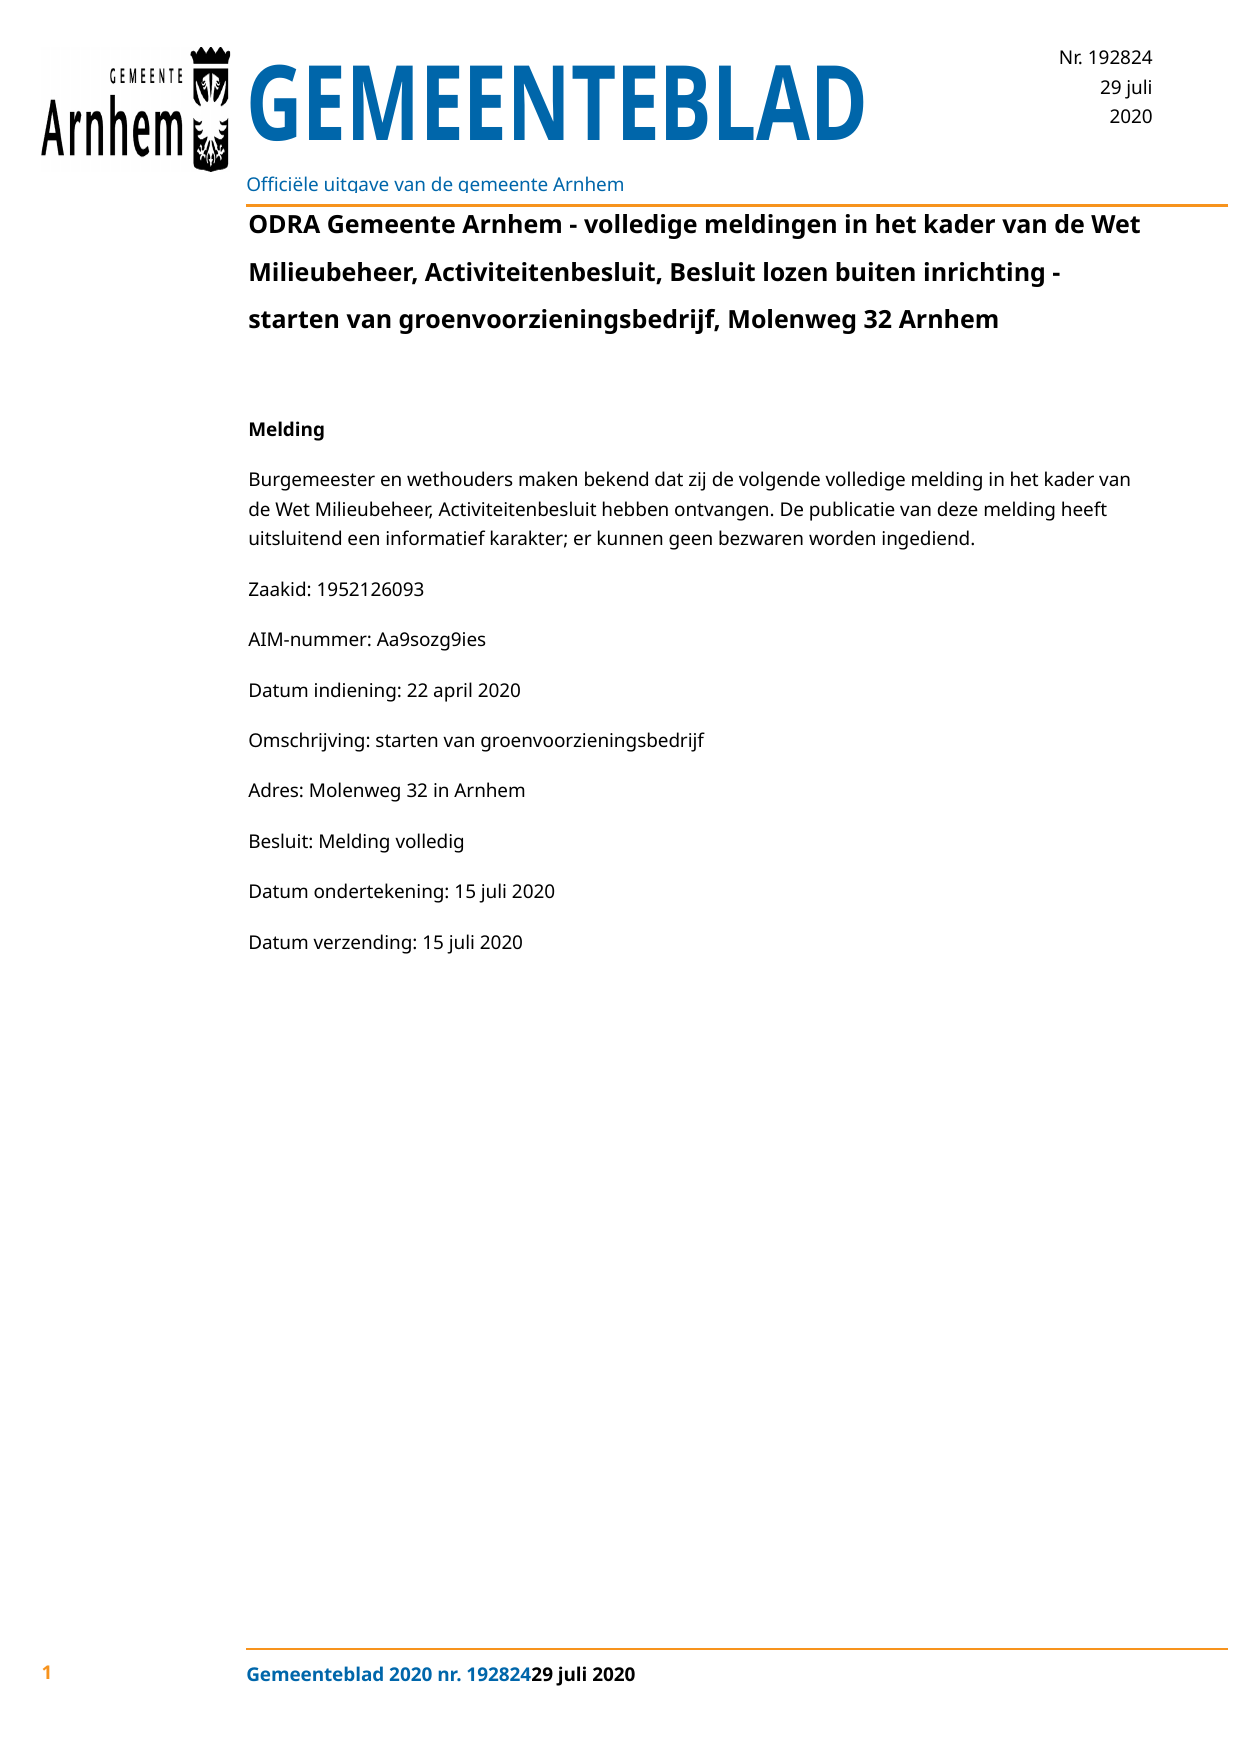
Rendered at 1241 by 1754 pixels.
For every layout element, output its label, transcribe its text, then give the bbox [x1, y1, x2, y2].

text Datum indiening: 22 april 2020 [248, 677, 1152, 702]
text Datum verzending: 15 juli 2020 [248, 929, 1152, 954]
text Datum ondertekening: 15 juli 2020 [248, 878, 1152, 904]
text Omschrijving: starten van groenvoorzieningsbedrijf [248, 727, 1152, 753]
text Melding [248, 416, 1152, 442]
text Besluit: Melding volledig [248, 828, 1152, 854]
text Burgemeester en wethouders maken bekend dat zij de volgende volledige melding in het kader van de Wet Milieubeheer, Activiteitenbesluit hebben ontvangen. De publicatie van deze melding heeft uitsluitend een informatief karakter; er kunnen geen bezwaren worden ingediend. [248, 466, 1152, 551]
text Zaakid: 1952126093 [248, 576, 1152, 602]
text ODRA Gemeente Arnhem - volledige meldingen in het kader van de Wet Milieubeheer, Activiteitenbesluit, Besluit lozen buiten inrichting - starten van groenvoorzieningsbedrijf, Molenweg 32 Arnhem [248, 207, 1152, 336]
text Adres: Molenweg 32 in Arnhem [248, 778, 1152, 803]
text AIM-nummer: Aa9sozg9ies [248, 626, 1152, 652]
picture [41, 47, 231, 172]
